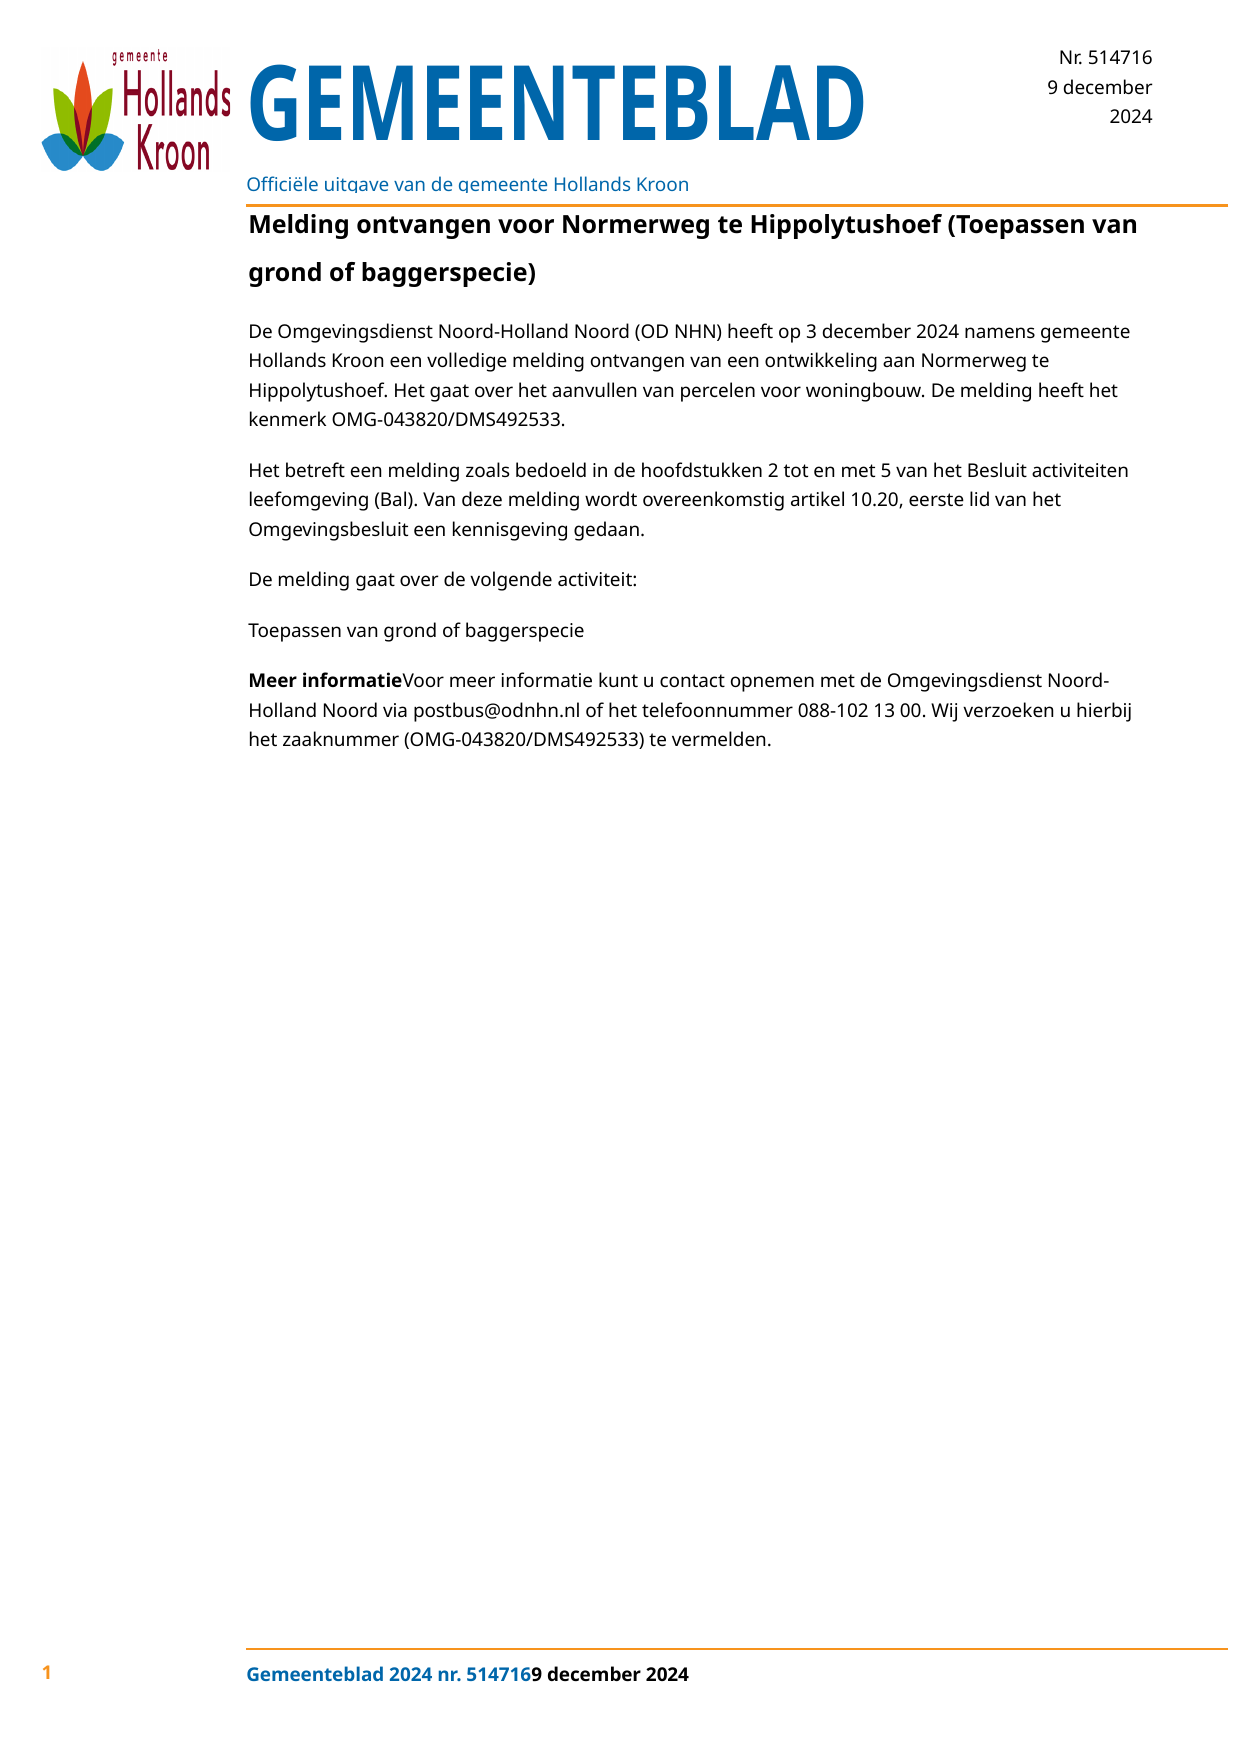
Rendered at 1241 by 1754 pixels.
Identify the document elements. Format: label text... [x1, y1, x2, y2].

text De Omgevingsdienst Noord-Holland Noord (OD NHN) heeft op 3 december 2024 namens gemeente Hollands Kroon een volledige melding ontvangen van een ontwikkeling aan Normerweg te Hippolytushoef. Het gaat over het aanvullen van percelen voor woningbouw. De melding heeft het kenmerk OMG-043820/DMS492533. [248, 318, 1152, 432]
picture [41, 47, 231, 172]
text De melding gaat over de volgende activiteit: [248, 567, 1152, 592]
text Melding ontvangen voor Normerweg te Hippolytushoef (Toepassen van grond of baggerspecie) [248, 207, 1152, 288]
text Het betreft een melding zoals bedoeld in de hoofdstukken 2 tot en met 5 van het Besluit activiteiten leefomgeving (Bal). Van deze melding wordt overeenkomstig artikel 10.20, eerste lid van het Omgevingsbesluit een kennisgeving gedaan. [248, 457, 1152, 542]
text Meer informatieVoor meer informatie kunt u contact opnemen met de Omgevingsdienst Noord-Holland Noord via postbus@odnhn.nl of het telefoonnummer 088-102 13 00. Wij verzoeken u hierbij het zaaknummer (OMG-043820/DMS492533) te vermelden. [248, 667, 1152, 752]
text Toepassen van grond of baggerspecie [248, 617, 1152, 643]
